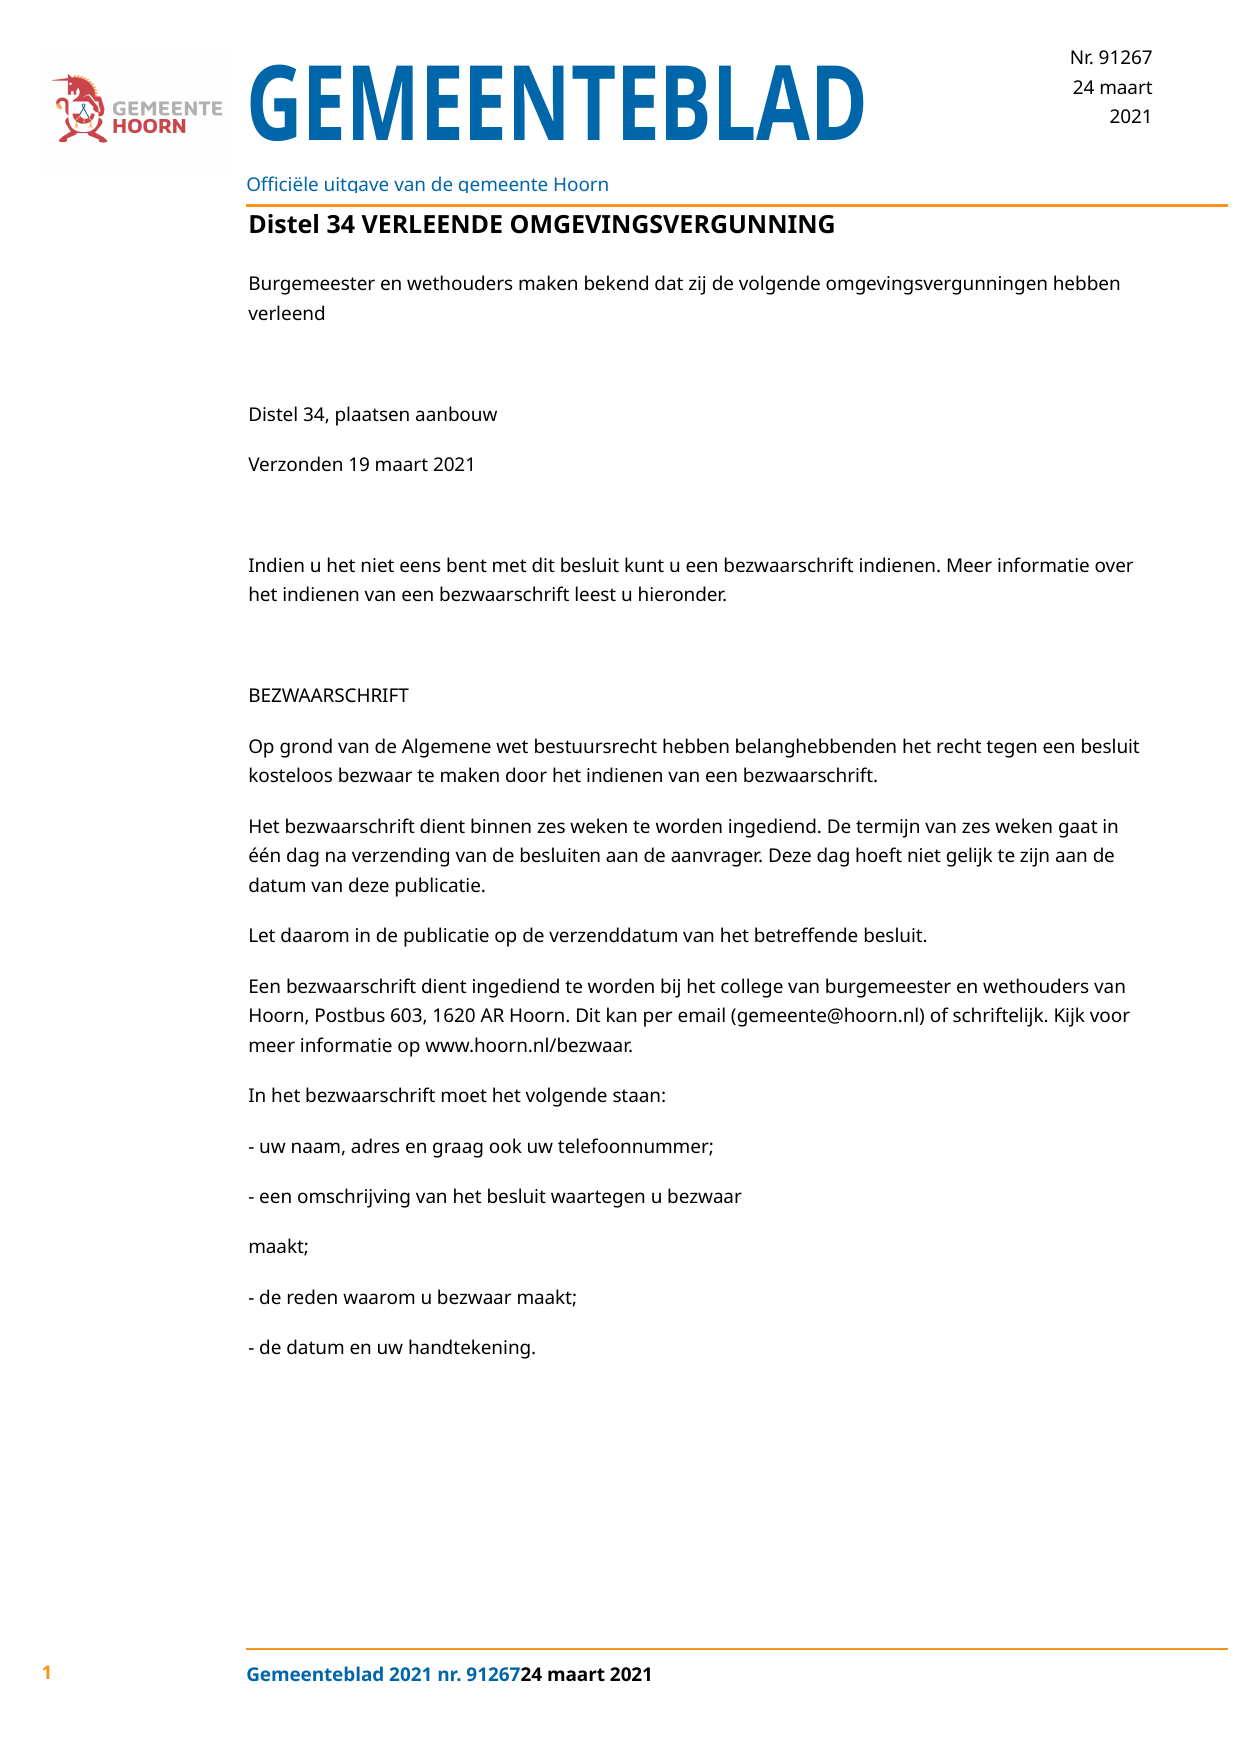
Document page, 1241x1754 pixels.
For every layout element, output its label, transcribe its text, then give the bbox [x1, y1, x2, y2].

text - de reden waarom u bezwaar maakt; [248, 1284, 1152, 1310]
text Distel 34 VERLEENDE OMGEVINGSVERGUNNING [248, 207, 1152, 241]
text - een omschrijving van het besluit waartegen u bezwaar [248, 1183, 1152, 1209]
text maakt; [248, 1234, 1152, 1259]
text Let daarom in de publicatie op de verzenddatum van het betreffende besluit. [248, 922, 1152, 948]
picture [41, 47, 231, 172]
text Burgemeester en wethouders maken bekend dat zij de volgende omgevingsvergunningen hebben verleend [248, 270, 1152, 326]
text BEZWAARSCHRIFT [248, 682, 1152, 708]
text In het bezwaarschrift moet het volgende staan: [248, 1082, 1152, 1108]
text Verzonden 19 maart 2021 [248, 451, 1152, 477]
text Op grond van de Algemene wet bestuursrecht hebben belanghebbenden het recht tegen een besluit kosteloos bezwaar te maken door het indienen van een bezwaarschrift. [248, 733, 1152, 788]
text Indien u het niet eens bent met dit besluit kunt u een bezwaarschrift indienen. Meer informatie over het indienen van een bezwaarschrift leest u hieronder. [248, 552, 1152, 607]
text - de datum en uw handtekening. [248, 1334, 1152, 1360]
text Een bezwaarschrift dient ingediend te worden bij het college van burgemeester en wethouders van Hoorn, Postbus 603, 1620 AR Hoorn. Dit kan per email (gemeente@hoorn.nl) of schriftelijk. Kijk voor meer informatie op www.hoorn.nl/bezwaar. [248, 973, 1152, 1058]
text Het bezwaarschrift dient binnen zes weken te worden ingediend. De termijn van zes weken gaat in één dag na verzending van de besluiten aan de aanvrager. Deze dag hoeft niet gelijk te zijn aan de datum van deze publicatie. [248, 813, 1152, 898]
text - uw naam, adres en graag ook uw telefoonnummer; [248, 1133, 1152, 1158]
text Distel 34, plaatsen aanbouw [248, 401, 1152, 426]
